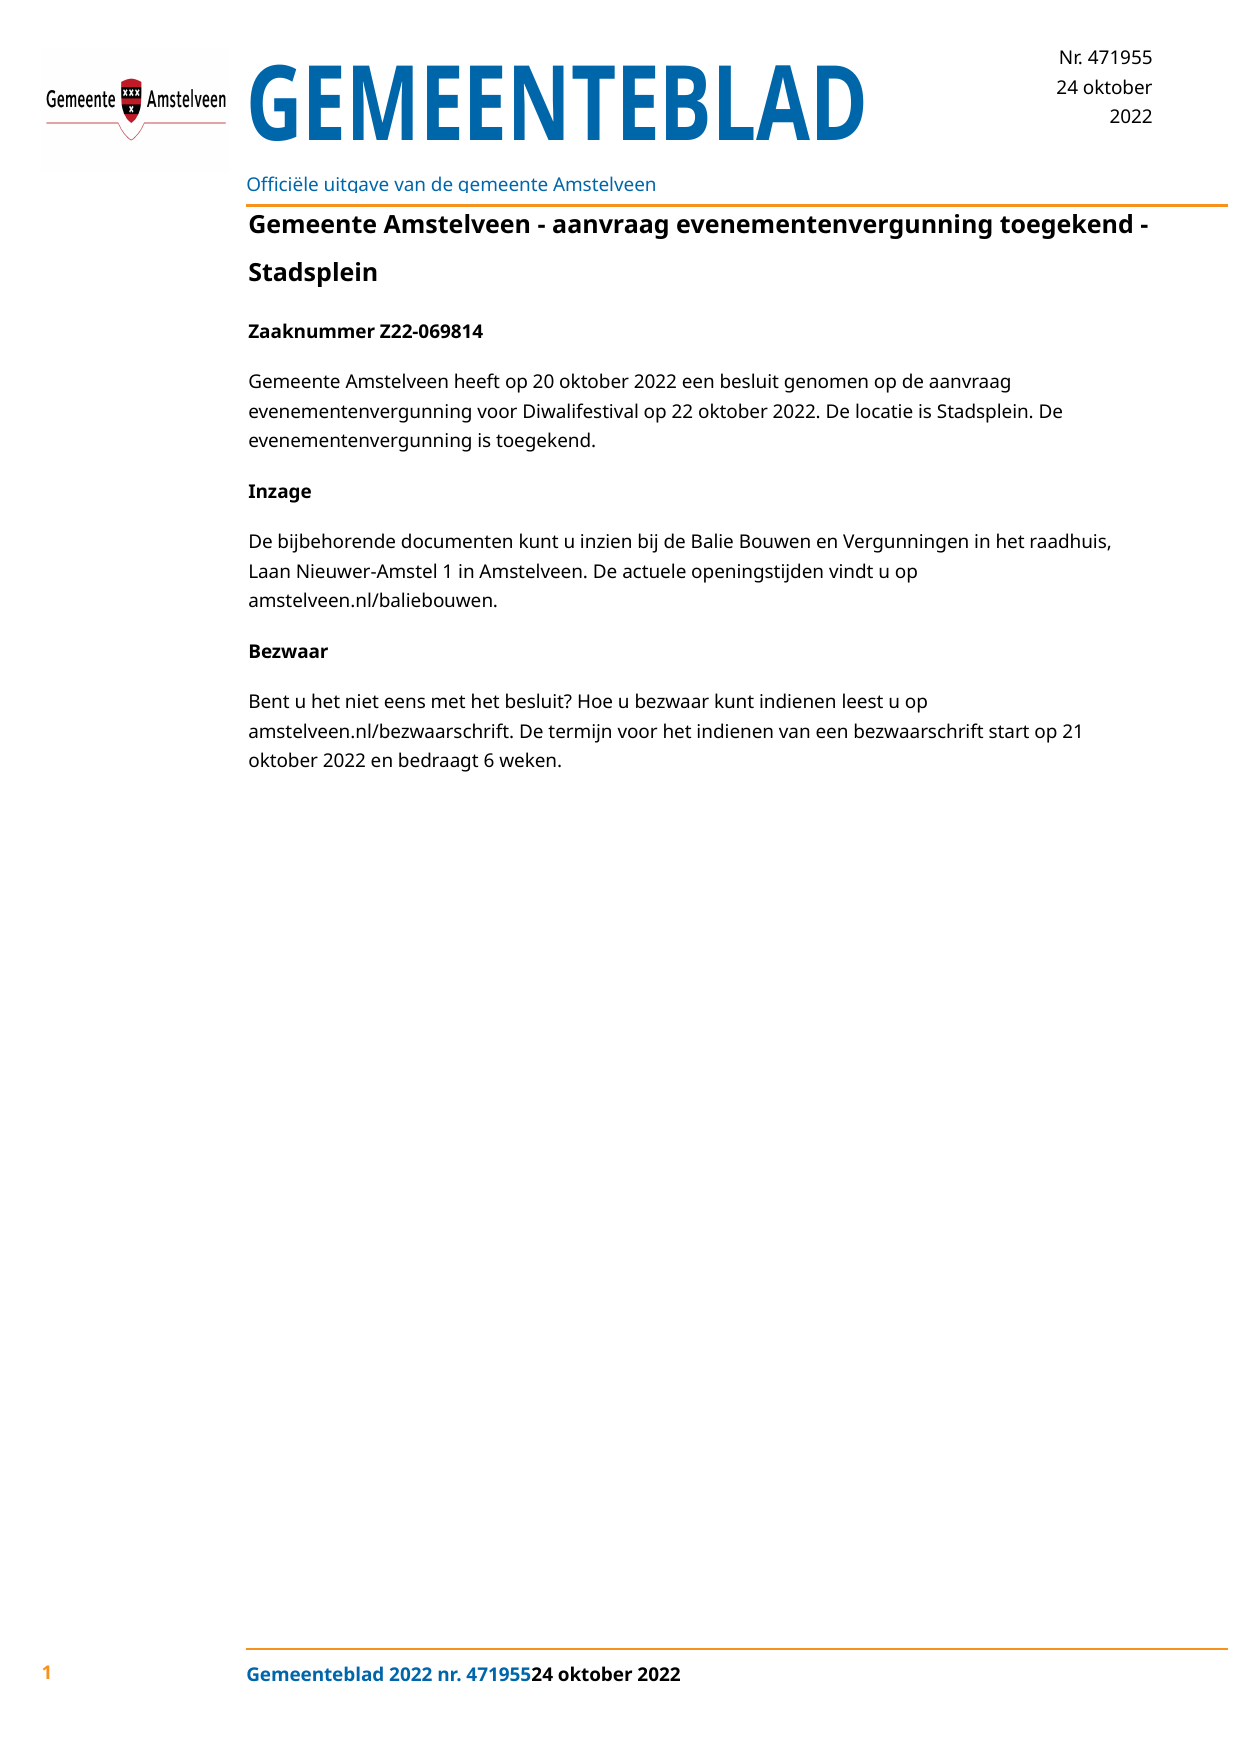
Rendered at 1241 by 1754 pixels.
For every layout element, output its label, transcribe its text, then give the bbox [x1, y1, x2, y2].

text Bent u het niet eens met het besluit? Hoe u bezwaar kunt indienen leest u op amstelveen.nl/bezwaarschrift. De termijn voor het indienen van een bezwaarschrift start op 21 oktober 2022 en bedraagt 6 weken. [248, 688, 1152, 773]
text Zaaknummer Z22-069814 [248, 318, 1152, 344]
text Gemeente Amstelveen heeft op 20 oktober 2022 een besluit genomen op de aanvraag evenementenvergunning voor Diwalifestival op 22 oktober 2022. De locatie is Stadsplein. De evenementenvergunning is toegekend. [248, 368, 1152, 453]
text Inzage [248, 478, 1152, 504]
text De bijbehorende documenten kunt u inzien bij de Balie Bouwen en Vergunningen in het raadhuis, Laan Nieuwer-Amstel 1 in Amstelveen. De actuele openingstijden vindt u op amstelveen.nl/baliebouwen. [248, 528, 1152, 613]
text Gemeente Amstelveen - aanvraag evenementenvergunning toegekend - Stadsplein [248, 207, 1152, 288]
text Bezwaar [248, 638, 1152, 664]
picture [41, 47, 231, 172]
